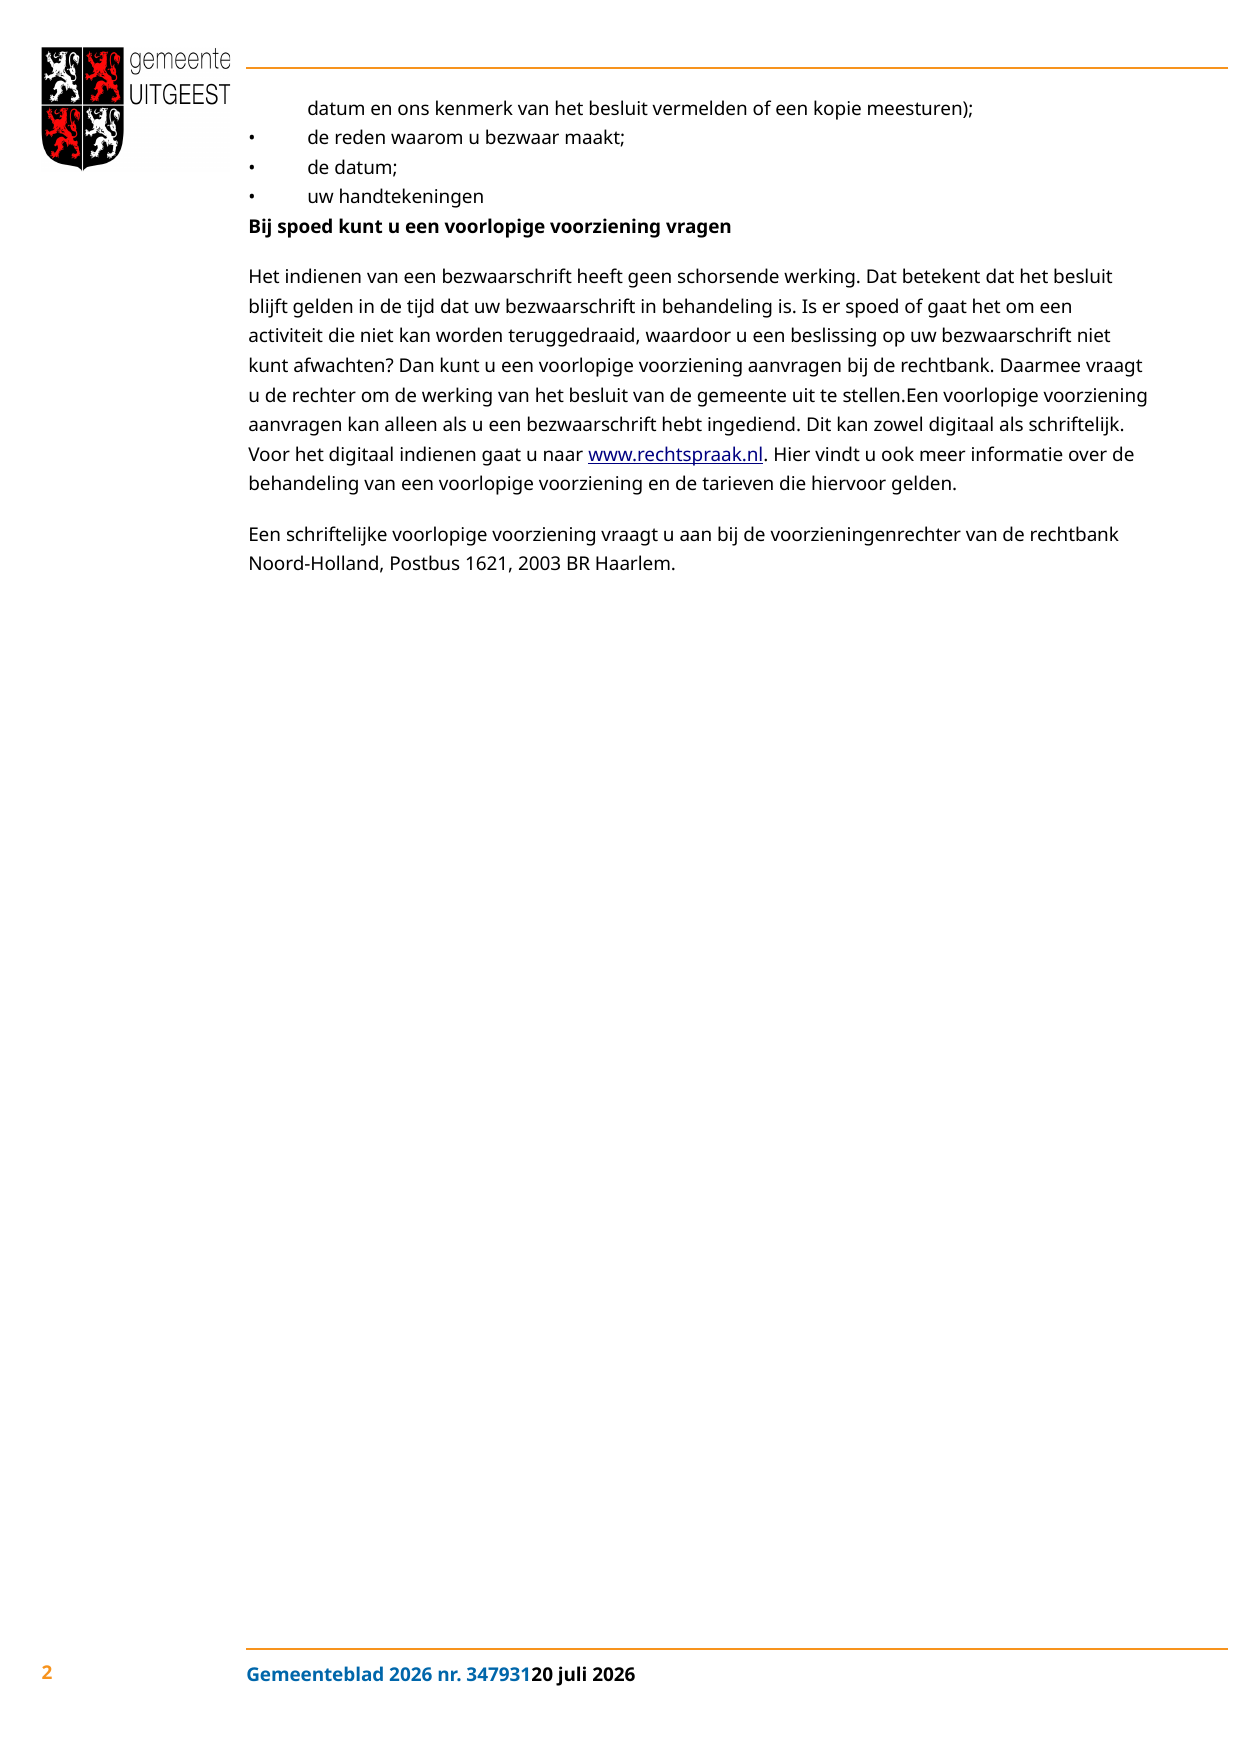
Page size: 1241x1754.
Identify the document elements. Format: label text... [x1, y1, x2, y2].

text Het indienen van een bezwaarschrift heeft geen schorsende werking. Dat betekent dat het besluit blijft gelden in de tijd dat uw bezwaarschrift in behandeling is. Is er spoed of gaat het om een activiteit die niet kan worden teruggedraaid, waardoor u een beslissing op uw bezwaarschrift niet kunt afwachten? Dan kunt u een voorlopige voorziening aanvragen bij de rechtbank. Daarmee vraagt u de rechter om de werking van het besluit van de gemeente uit te stellen.Een voorlopige voorziening aanvragen kan alleen als u een bezwaarschrift hebt ingediend. Dit kan zowel digitaal als schriftelijk. Voor het digitaal indienen gaat u naar www.rechtspraak.nl. Hier vindt u ook meer informatie over de behandeling van een voorlopige voorziening en de tarieven die hiervoor gelden. [248, 263, 1152, 496]
text Bij spoed kunt u een voorlopige voorziening vragen [248, 213, 1152, 239]
list uw handtekeningen [248, 183, 1152, 209]
list datum en ons kenmerk van het besluit vermelden of een kopie meesturen); [248, 95, 1152, 121]
list de datum; [248, 154, 1152, 180]
picture [41, 47, 231, 172]
list de reden waarom u bezwaar maakt; [248, 124, 1152, 150]
text Een schriftelijke voorlopige voorziening vraagt u aan bij de voorzieningenrechter van de rechtbank Noord-Holland, Postbus 1621, 2003 BR Haarlem. [248, 521, 1152, 576]
